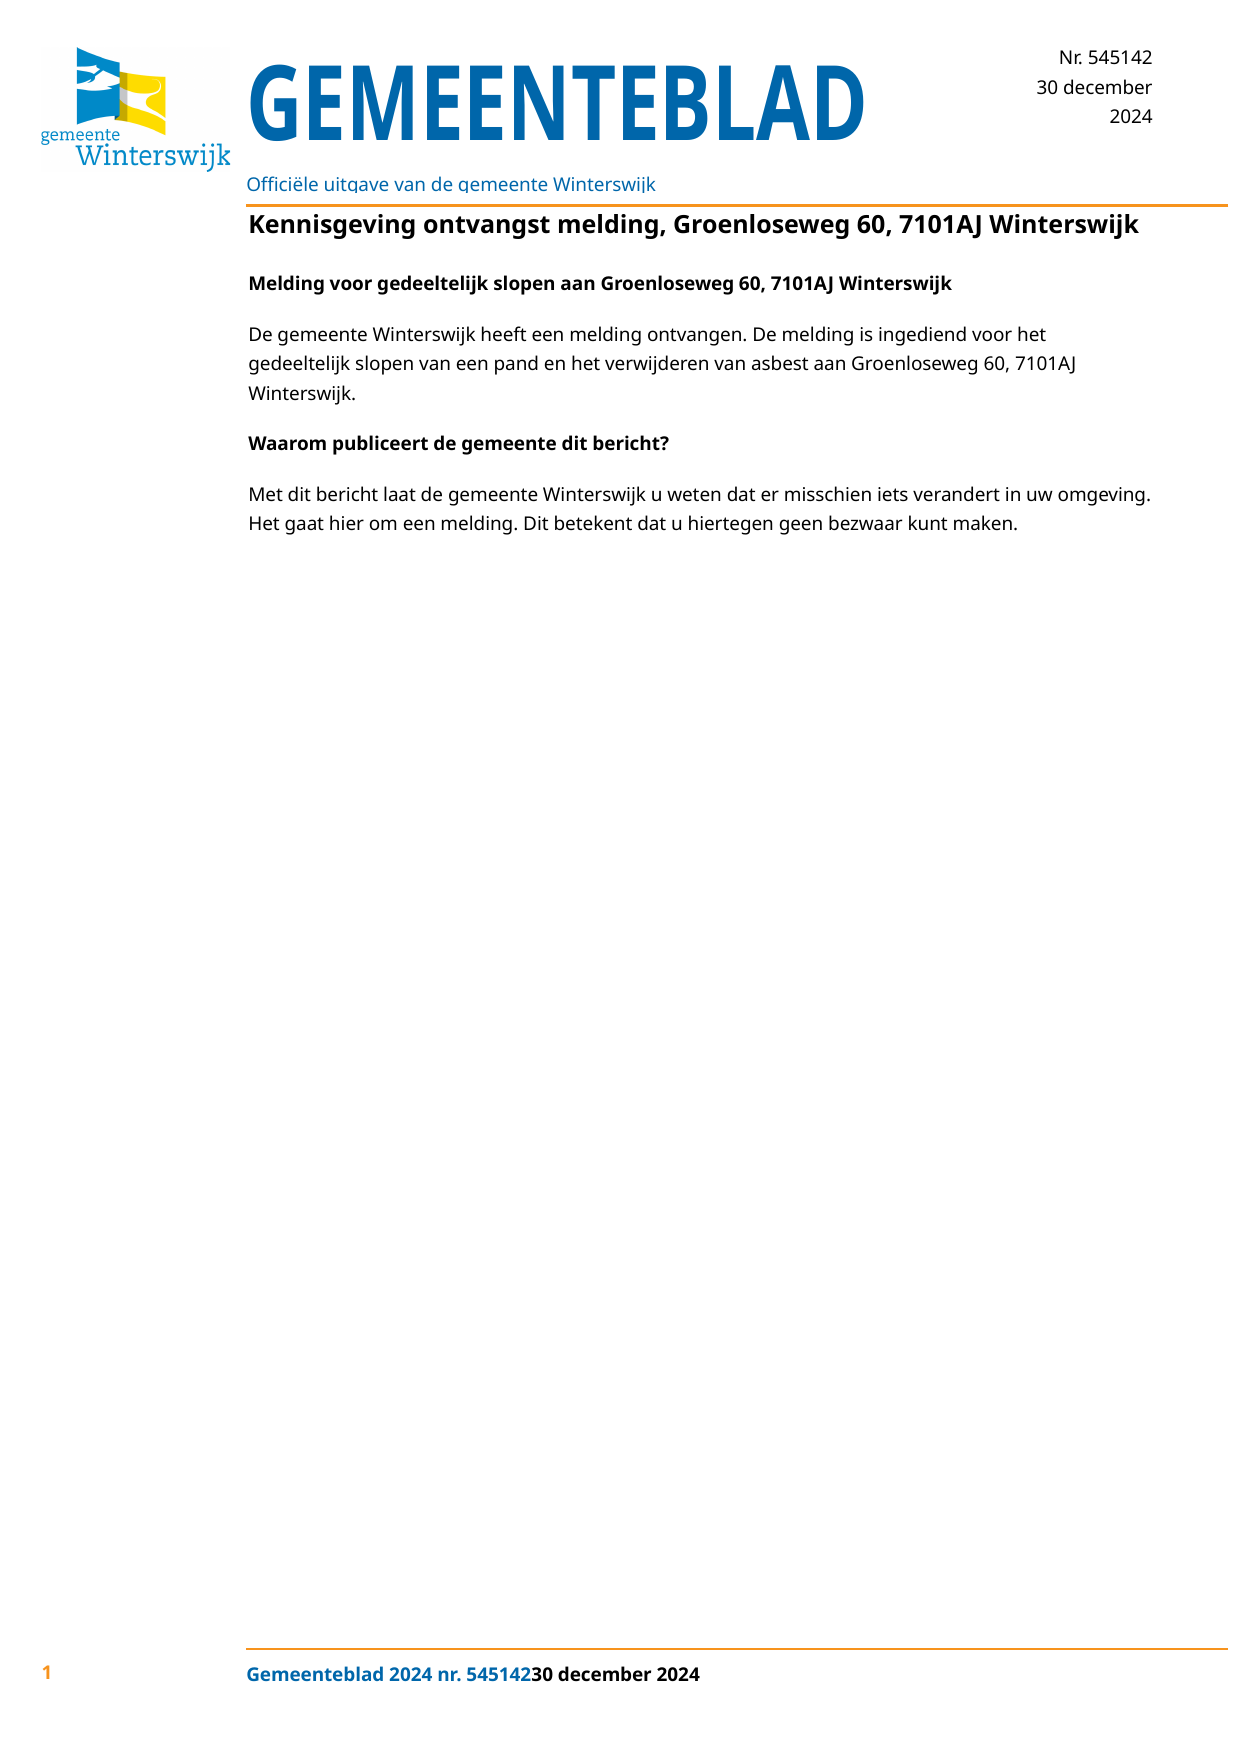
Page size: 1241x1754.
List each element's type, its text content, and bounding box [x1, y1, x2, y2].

picture [225, 153, 231, 162]
text Melding voor gedeeltelijk slopen aan Groenloseweg 60, 7101AJ Winterswijk [248, 270, 1152, 296]
text Kennisgeving ontvangst melding, Groenloseweg 60, 7101AJ Winterswijk [248, 207, 1152, 241]
text De gemeente Winterswijk heeft een melding ontvangen. De melding is ingediend voor het gedeeltelijk slopen van een pand en het verwijderen van asbest aan Groenloseweg 60, 7101AJ Winterswijk. [248, 321, 1152, 406]
text Waarom publiceert de gemeente dit bericht? [248, 430, 1152, 456]
text Met dit bericht laat de gemeente Winterswijk u weten dat er misschien iets verandert in uw omgeving. Het gaat hier om een melding. Dit betekent dat u hiertegen geen bezwaar kunt maken. [248, 481, 1152, 536]
picture [41, 47, 231, 172]
